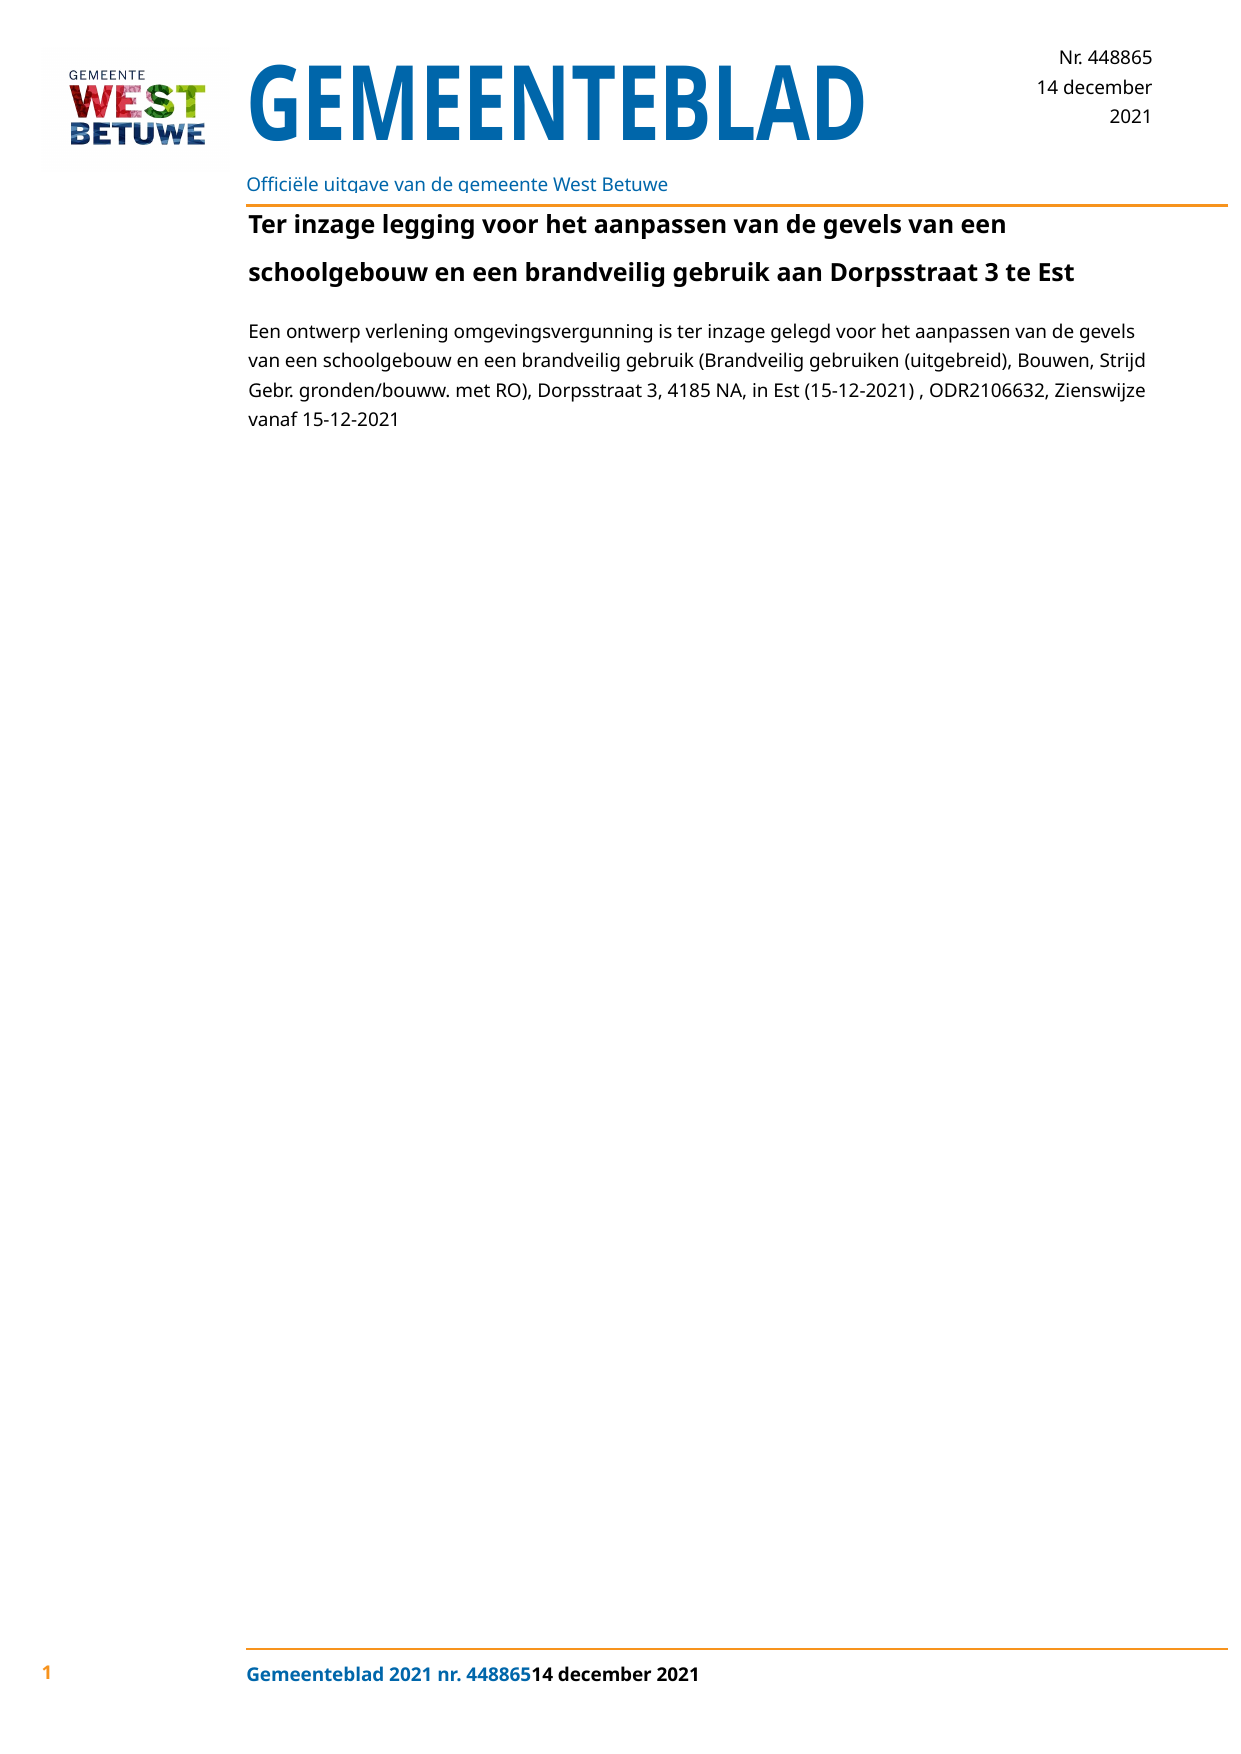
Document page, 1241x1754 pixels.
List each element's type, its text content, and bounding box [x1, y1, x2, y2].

text Een ontwerp verlening omgevingsvergunning is ter inzage gelegd voor het aanpassen van de gevels van een schoolgebouw en een brandveilig gebruik (Brandveilig gebruiken (uitgebreid), Bouwen, Strijd Gebr. gronden/bouww. met RO), Dorpsstraat 3, 4185 NA, in Est (15-12-2021) , ODR2106632, Zienswijze vanaf 15-12-2021 [248, 318, 1152, 432]
picture [41, 47, 231, 172]
text Ter inzage legging voor het aanpassen van de gevels van een schoolgebouw en een brandveilig gebruik aan Dorpsstraat 3 te Est [248, 207, 1152, 288]
